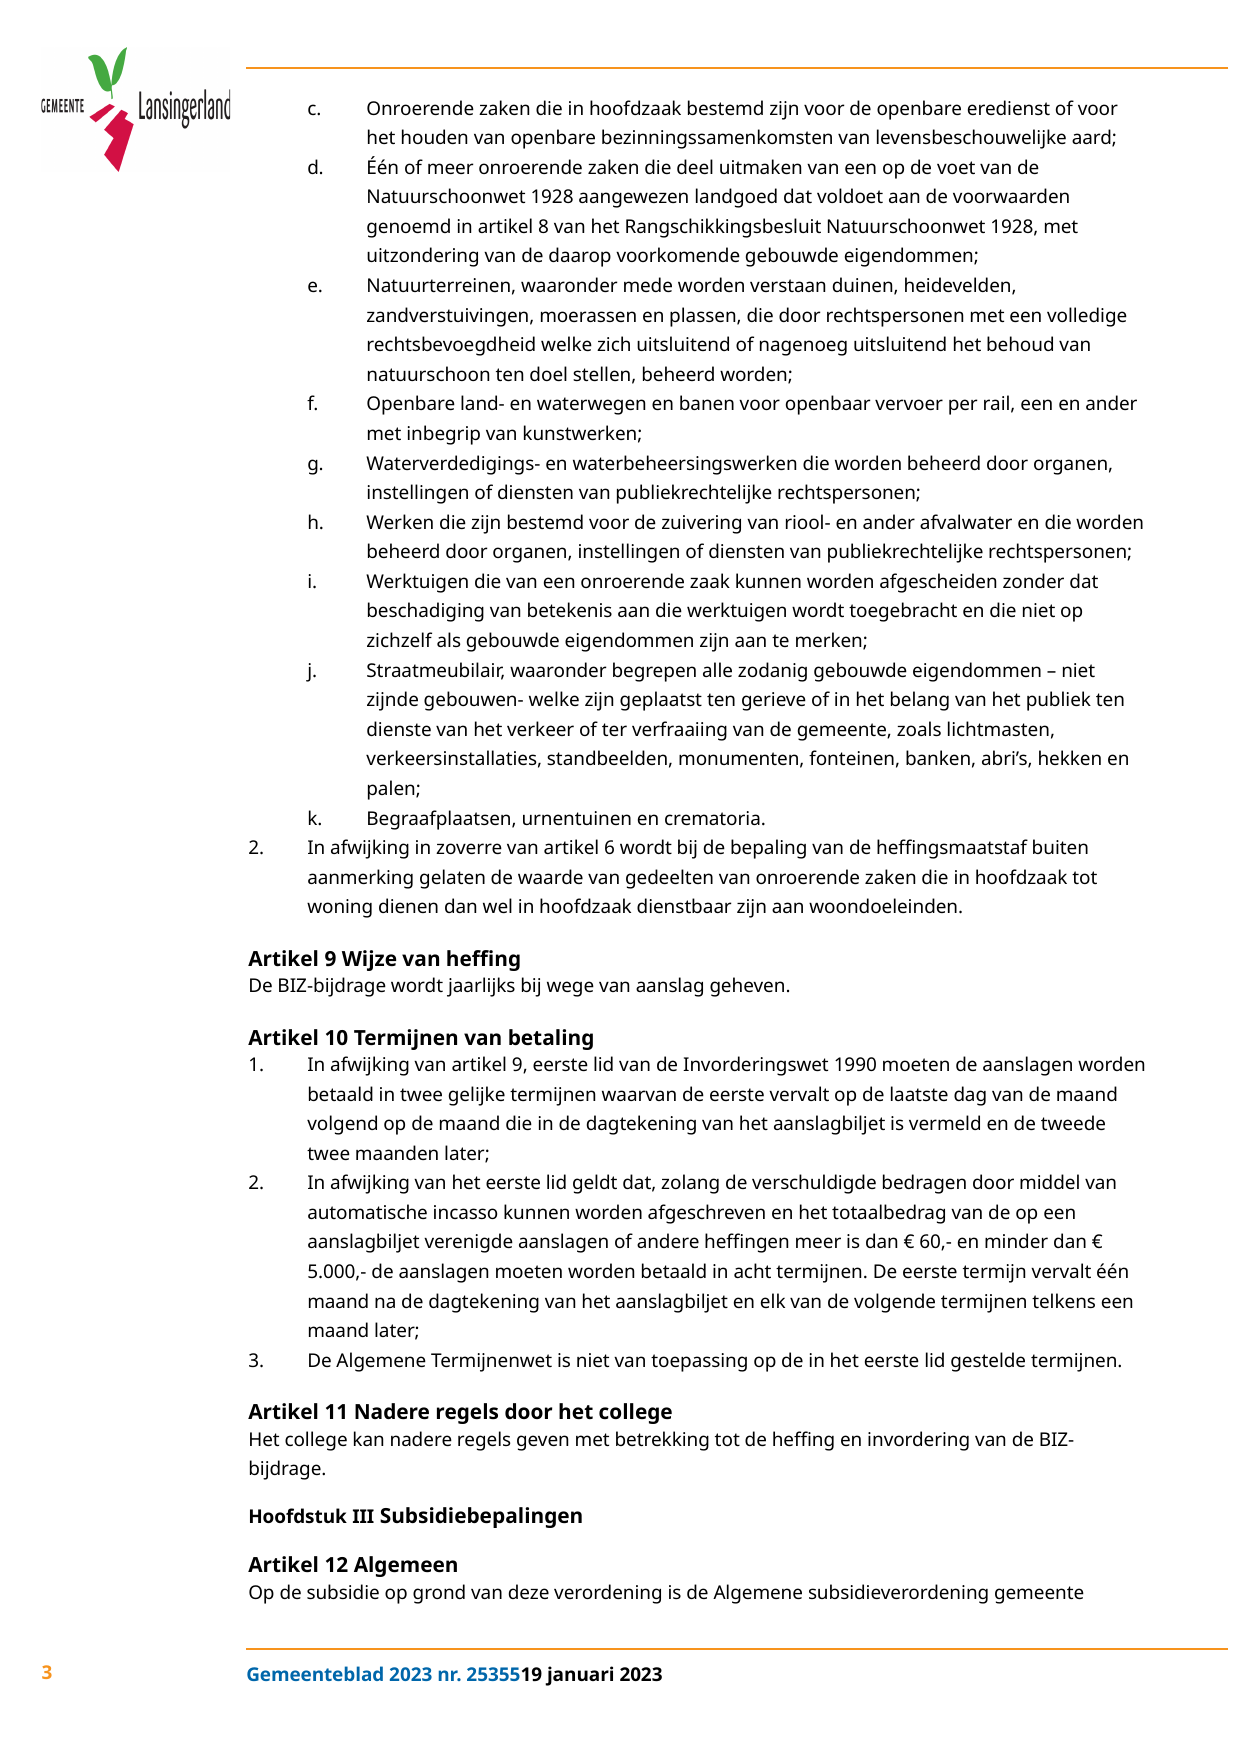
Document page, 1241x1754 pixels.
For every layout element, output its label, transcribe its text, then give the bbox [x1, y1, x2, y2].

picture [41, 47, 231, 172]
text Artikel 12 Algemeen [248, 1550, 1152, 1579]
list In afwijking van artikel 9, eerste lid van de Invorderingswet 1990 moeten de aanslagen worden betaald in twee gelijke termijnen waarvan de eerste vervalt op de laatste dag van de maand volgend op de maand die in de dagtekening van het aanslagbiljet is vermeld en de tweede twee maanden later; [248, 1051, 1152, 1166]
list Werktuigen die van een onroerende zaak kunnen worden afgescheiden zonder dat beschadiging van betekenis aan die werktuigen wordt toegebracht en die niet op zichzelf als gebouwde eigendommen zijn aan te merken; [307, 568, 1152, 653]
list Openbare land- en waterwegen en banen voor openbaar vervoer per rail, een en ander met inbegrip van kunstwerken; [307, 391, 1152, 446]
text Het college kan nadere regels geven met betrekking tot de heffing en invordering van de BIZ-bijdrage. [248, 1426, 1152, 1481]
list De Algemene Termijnenwet is niet van toepassing op de in het eerste lid gestelde termijnen. [248, 1347, 1152, 1373]
text Hoofdstuk III Subsidiebepalingen [248, 1501, 1152, 1529]
text Artikel 9 Wijze van heffing [248, 944, 1152, 972]
list In afwijking in zoverre van artikel 6 wordt bij de bepaling van de heffingsmaatstaf buiten aanmerking gelaten de waarde van gedeelten van onroerende zaken die in hoofdzaak tot woning dienen dan wel in hoofdzaak dienstbaar zijn aan woondoeleinden. [248, 834, 1152, 919]
list Begraafplaatsen, urnentuinen en crematoria. [307, 805, 1152, 831]
text Artikel 11 Nadere regels door het college [248, 1397, 1152, 1426]
text Op de subsidie op grond van deze verordening is de Algemene subsidieverordening gemeente [248, 1579, 1152, 1604]
list Straatmeubilair, waaronder begrepen alle zodanig gebouwde eigendommen – niet zijnde gebouwen- welke zijn geplaatst ten gerieve of in het belang van het publiek ten dienste van het verkeer of ter verfraaiing van de gemeente, zoals lichtmasten, verkeersinstallaties, standbeelden, monumenten, fonteinen, banken, abri’s, hekken en palen; [307, 657, 1152, 801]
list Werken die zijn bestemd voor de zuivering van riool- en ander afvalwater en die worden beheerd door organen, instellingen of diensten van publiekrechtelijke rechtspersonen; [307, 509, 1152, 564]
list Één of meer onroerende zaken die deel uitmaken van een op de voet van de Natuurschoonwet 1928 aangewezen landgoed dat voldoet aan de voorwaarden genoemd in artikel 8 van het Rangschikkingsbesluit Natuurschoonwet 1928, met uitzondering van de daarop voorkomende gebouwde eigendommen; [307, 154, 1152, 268]
list Onroerende zaken die in hoofdzaak bestemd zijn voor de openbare eredienst of voor het houden van openbare bezinningssamenkomsten van levensbeschouwelijke aard; [307, 95, 1152, 150]
text De BIZ-bijdrage wordt jaarlijks bij wege van aanslag geheven. [248, 972, 1152, 998]
list Natuurterreinen, waaronder mede worden verstaan duinen, heidevelden, zandverstuivingen, moerassen en plassen, die door rechtspersonen met een volledige rechtsbevoegdheid welke zich uitsluitend of nagenoeg uitsluitend het behoud van natuurschoon ten doel stellen, beheerd worden; [307, 272, 1152, 387]
text Artikel 10 Termijnen van betaling [248, 1023, 1152, 1051]
list Waterverdedigings- en waterbeheersingswerken die worden beheerd door organen, instellingen of diensten van publiekrechtelijke rechtspersonen; [307, 450, 1152, 505]
list In afwijking van het eerste lid geldt dat, zolang de verschuldigde bedragen door middel van automatische incasso kunnen worden afgeschreven en het totaalbedrag van de op een aanslagbiljet verenigde aanslagen of andere heffingen meer is dan € 60,- en minder dan € 5.000,- de aanslagen moeten worden betaald in acht termijnen. De eerste termijn vervalt één maand na de dagtekening van het aanslagbiljet en elk van de volgende termijnen telkens een maand later; [248, 1169, 1152, 1343]
